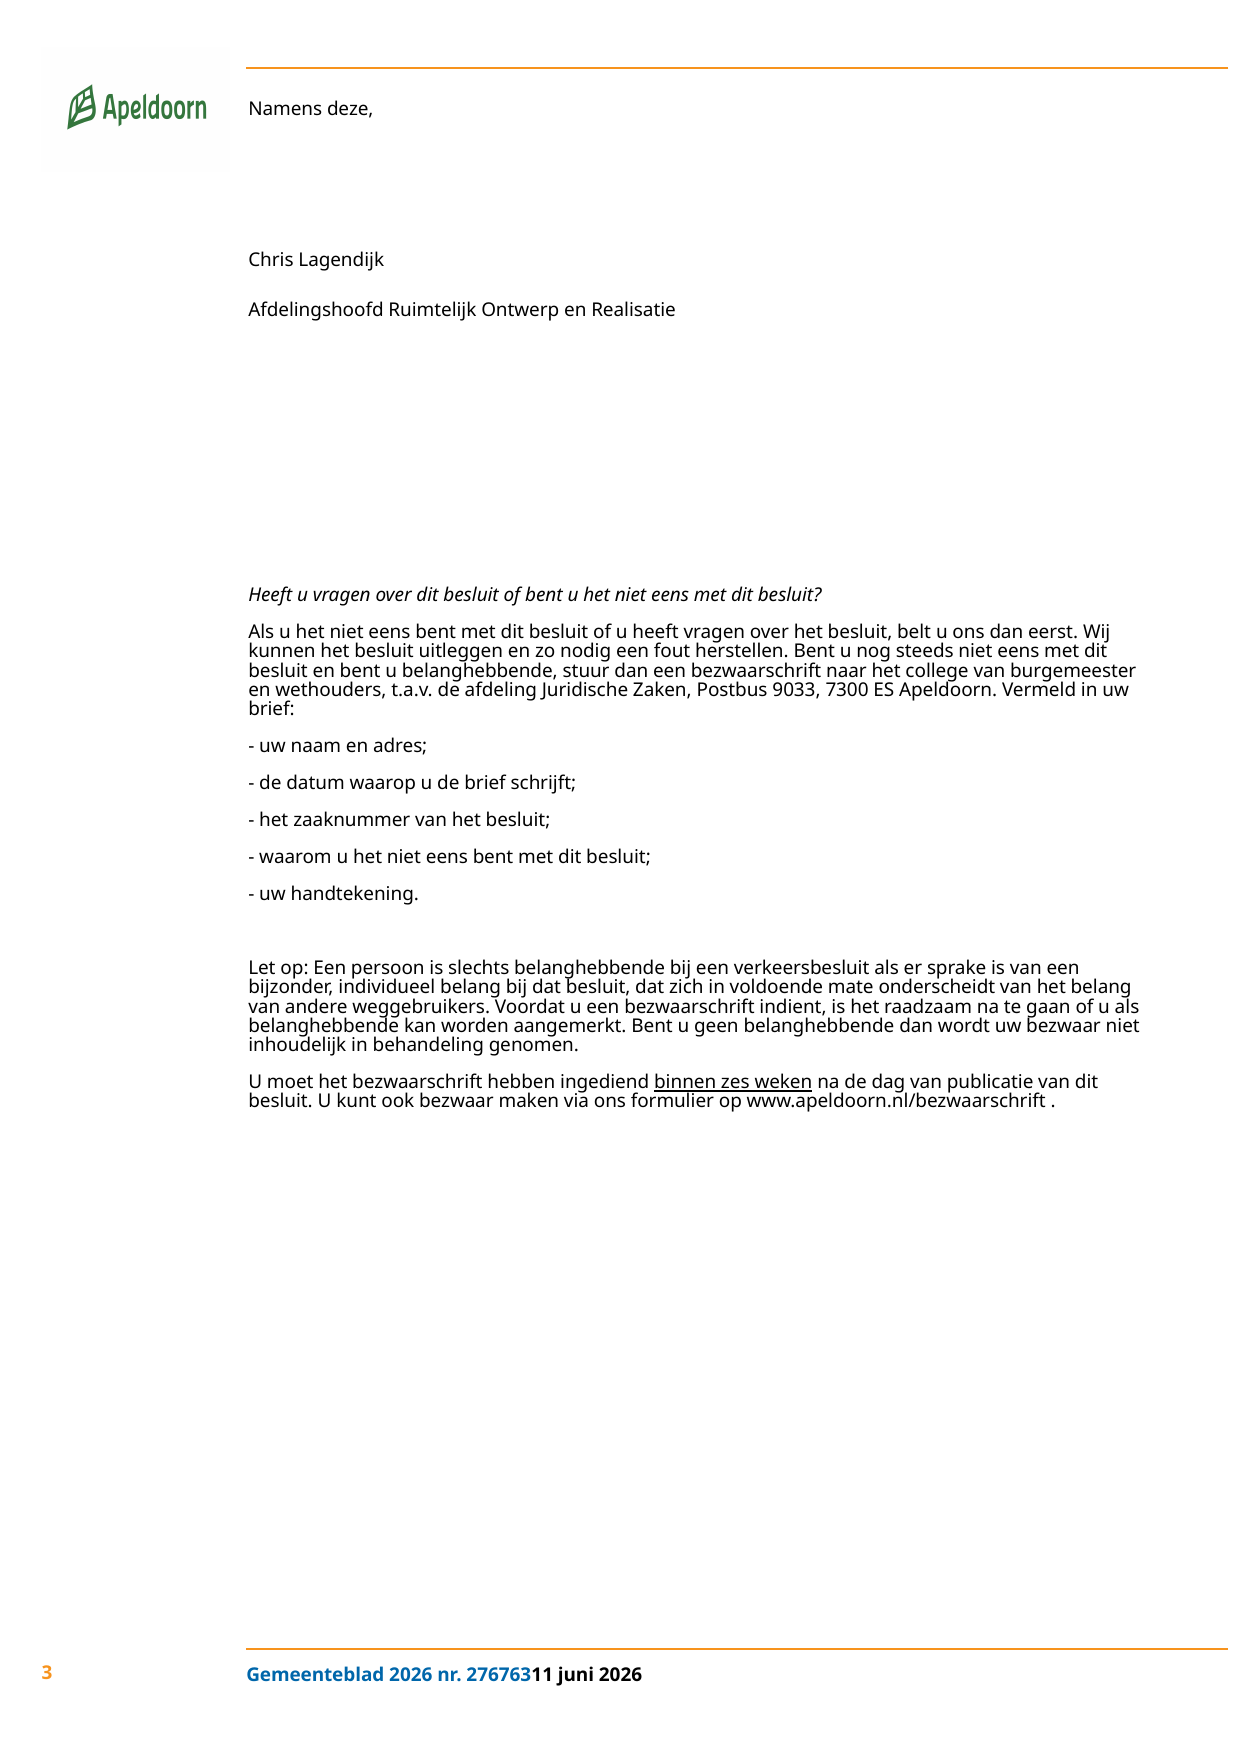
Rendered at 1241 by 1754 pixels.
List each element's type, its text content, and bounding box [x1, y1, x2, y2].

text Namens deze, [248, 95, 1152, 121]
text - de datum waarop u de brief schrijft; [248, 774, 1152, 793]
text U moet het bezwaarschrift hebben ingediend binnen zes weken na de dag van publicatie van dit besluit. U kunt ook bezwaar maken via ons formulier op www.apeldoorn.nl/bezwaarschrift . [248, 1073, 1152, 1112]
picture [41, 47, 231, 172]
text Afdelingshoofd Ruimtelijk Ontwerp en Realisatie [248, 296, 1152, 322]
text Chris Lagendijk [248, 246, 1152, 272]
text Als u het niet eens bent met dit besluit of u heeft vragen over het besluit, belt u ons dan eerst. Wij kunnen het besluit uitleggen en zo nodig een fout herstellen. Bent u nog steeds niet eens met dit besluit en bent u belanghebbende, stuur dan een bezwaarschrift naar het college van burgemeester en wethouders, t.a.v. de afdeling Juridische Zaken, Postbus 9033, 7300 ES Apeldoorn. Vermeld in uw brief: [248, 623, 1152, 719]
text - waarom u het niet eens bent met dit besluit; [248, 848, 1152, 867]
text - uw naam en adres; [248, 737, 1152, 757]
text Let op: Een persoon is slechts belanghebbende bij een verkeersbesluit als er sprake is van een bijzonder, individueel belang bij dat besluit, dat zich in voldoende mate onderscheidt van het belang van andere weggebruikers. Voordat u een bezwaarschrift indient, is het raadzaam na te gaan of u als belanghebbende kan worden aangemerkt. Bent u geen belanghebbende dan wordt uw bezwaar niet inhoudelijk in behandeling genomen. [248, 959, 1152, 1056]
text - uw handtekening. [248, 885, 1152, 904]
text - het zaaknummer van het besluit; [248, 811, 1152, 831]
text Heeft u vragen over dit besluit of bent u het niet eens met dit besluit? [248, 586, 1152, 606]
